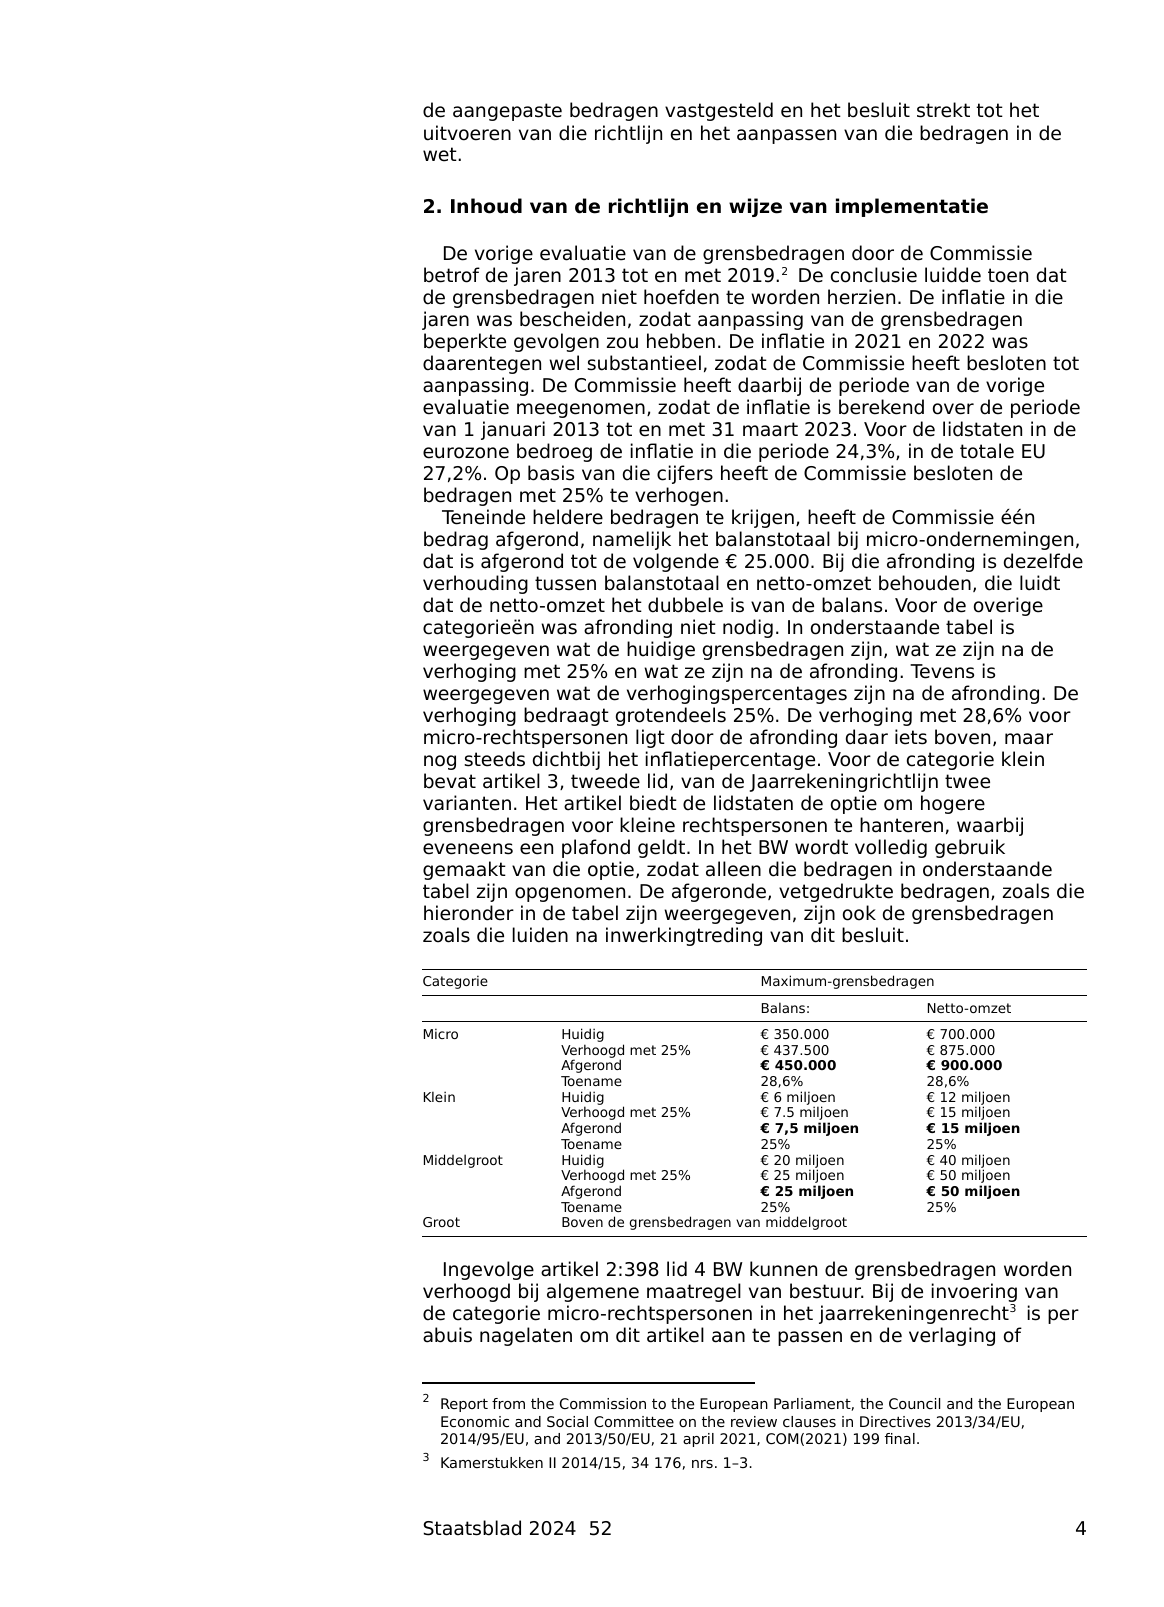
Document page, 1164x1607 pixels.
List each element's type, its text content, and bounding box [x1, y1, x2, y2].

text Ingevolge artikel 2:398 lid 4 BW kunnen de grensbedragen worden verhoogd bij algemene maatregel van bestuur. Bij de invoering van de categorie micro-rechtspersonen in het jaarrekeningenrecht is per abuis nagelaten om dit artikel aan te passen en de verlaging of [422, 1259, 1087, 1347]
text Report from the Commission to the European Parliament, the Council and the European Economic and Social Committee on the review clauses in Directives 2013/34/EU, 2014/95/EU, and 2013/50/EU, 21 april 2021, COM(2021) 199 final. [422, 1392, 1087, 1448]
table_cell € 15 miljoen [921, 1105, 1087, 1121]
table_header [555, 970, 754, 995]
table_cell Huidig [555, 1022, 754, 1042]
table_cell [422, 1105, 555, 1121]
table_cell € 25 miljoen [754, 1184, 921, 1199]
text de aangepaste bedragen vastgesteld en het besluit strekt tot het uitvoeren van die richtlijn en het aanpassen van die bedragen in de wet. [422, 100, 1087, 166]
table_cell Toename [555, 1137, 754, 1152]
table_cell Balans: [754, 996, 921, 1021]
table_header Categorie [422, 970, 555, 995]
table_cell Afgerond [555, 1184, 754, 1199]
table_cell [422, 1058, 555, 1074]
table_cell Klein [422, 1090, 555, 1105]
table_cell € 12 miljoen [921, 1090, 1087, 1105]
table_cell [422, 1074, 555, 1089]
table_cell 25% [754, 1200, 921, 1215]
table_cell 28,6% [754, 1074, 921, 1089]
table_cell € 875.000 [921, 1042, 1087, 1058]
table_cell € 900.000 [921, 1058, 1087, 1074]
table_cell Netto-omzet [921, 996, 1087, 1021]
table_cell [422, 1168, 555, 1184]
table_cell [422, 1200, 555, 1215]
table_cell Afgerond [555, 1058, 754, 1074]
text De vorige evaluatie van de grensbedragen door de Commissie betrof de jaren 2013 tot en met 2019. De conclusie luidde toen dat de grensbedragen niet hoefden te worden herzien. De inflatie in die jaren was bescheiden, zodat aanpassing van de grensbedragen beperkte gevolgen zou hebben. De inflatie in 2021 en 2022 was daarentegen wel substantieel, zodat de Commissie heeft besloten tot aanpassing. De Commissie heeft daarbij de periode van de vorige evaluatie meegenomen, zodat de inflatie is berekend over de periode van 1 januari 2013 tot en met 31 maart 2023. Voor de lidstaten in de eurozone bedroeg de inflatie in die periode 24,3%, in de totale EU 27,2%. Op basis van die cijfers heeft de Commissie besloten de bedragen met 25% te verhogen. [422, 243, 1087, 507]
table_header Maximum-grensbedragen [754, 970, 1087, 995]
text Kamerstukken II 2014/15, 34 176, nrs. 1–3. [422, 1451, 1087, 1473]
table_cell € 40 miljoen [921, 1153, 1087, 1168]
table_cell [422, 1042, 555, 1058]
table_cell € 50 miljoen [921, 1184, 1087, 1199]
subtitle 2. Inhoud van de richtlijn en wijze van implementatie [422, 196, 1087, 218]
table_cell € 7,5 miljoen [754, 1121, 921, 1137]
table_cell € 20 miljoen [754, 1153, 921, 1168]
table_cell € 450.000 [754, 1058, 921, 1074]
table_cell € 7.5 miljoen [754, 1105, 921, 1121]
table_cell [422, 1137, 555, 1152]
table_cell [422, 1184, 555, 1199]
table_cell € 437.500 [754, 1042, 921, 1058]
table_cell 25% [921, 1137, 1087, 1152]
table_cell Afgerond [555, 1121, 754, 1137]
table_cell [555, 996, 754, 1021]
table_cell Middelgroot [422, 1153, 555, 1168]
table_cell € 350.000 [754, 1022, 921, 1042]
text Teneinde heldere bedragen te krijgen, heeft de Commissie één bedrag afgerond, namelijk het balanstotaal bij micro-ondernemingen, dat is afgerond tot de volgende € 25.000. Bij die afronding is dezelfde verhouding tussen balanstotaal en netto-omzet behouden, die luidt dat de netto-omzet het dubbele is van de balans. Voor de overige categorieën was afronding niet nodig. In onderstaande tabel is weergegeven wat de huidige grensbedragen zijn, wat ze zijn na de verhoging met 25% en wat ze zijn na de afronding. Tevens is weergegeven wat de verhogingspercentages zijn na de afronding. De verhoging bedraagt grotendeels 25%. De verhoging met 28,6% voor micro-rechtspersonen ligt door de afronding daar iets boven, maar nog steeds dichtbij het inflatiepercentage. Voor de categorie klein bevat artikel 3, tweede lid, van de Jaarrekeningrichtlijn twee varianten. Het artikel biedt de lidstaten de optie om hogere grensbedragen voor kleine rechtspersonen te hanteren, waarbij eveneens een plafond geldt. In het BW wordt volledig gebruik gemaakt van die optie, zodat alleen die bedragen in onderstaande tabel zijn opgenomen. De afgeronde, vetgedrukte bedragen, zoals die hieronder in de tabel zijn weergegeven, zijn ook de grensbedragen zoals die luiden na inwerkingtreding van dit besluit. [422, 507, 1087, 947]
table_cell € 50 miljoen [921, 1168, 1087, 1184]
table_cell € 700.000 [921, 1022, 1087, 1042]
table_cell Groot [422, 1215, 555, 1236]
table_cell € 15 miljoen [921, 1121, 1087, 1137]
table_cell Huidig [555, 1153, 754, 1168]
table_cell Verhoogd met 25% [555, 1105, 754, 1121]
table_cell [422, 996, 555, 1021]
table_cell Boven de grensbedragen van middelgroot [555, 1215, 1087, 1236]
table_cell Toename [555, 1200, 754, 1215]
table_cell 25% [921, 1200, 1087, 1215]
table_cell Verhoogd met 25% [555, 1042, 754, 1058]
table_cell 25% [754, 1137, 921, 1152]
table_cell Verhoogd met 25% [555, 1168, 754, 1184]
table_cell [422, 1121, 555, 1137]
table_cell Huidig [555, 1090, 754, 1105]
table_cell € 25 miljoen [754, 1168, 921, 1184]
table_cell € 6 miljoen [754, 1090, 921, 1105]
table_cell 28,6% [921, 1074, 1087, 1089]
table_cell Toename [555, 1074, 754, 1089]
table_cell Micro [422, 1022, 555, 1042]
